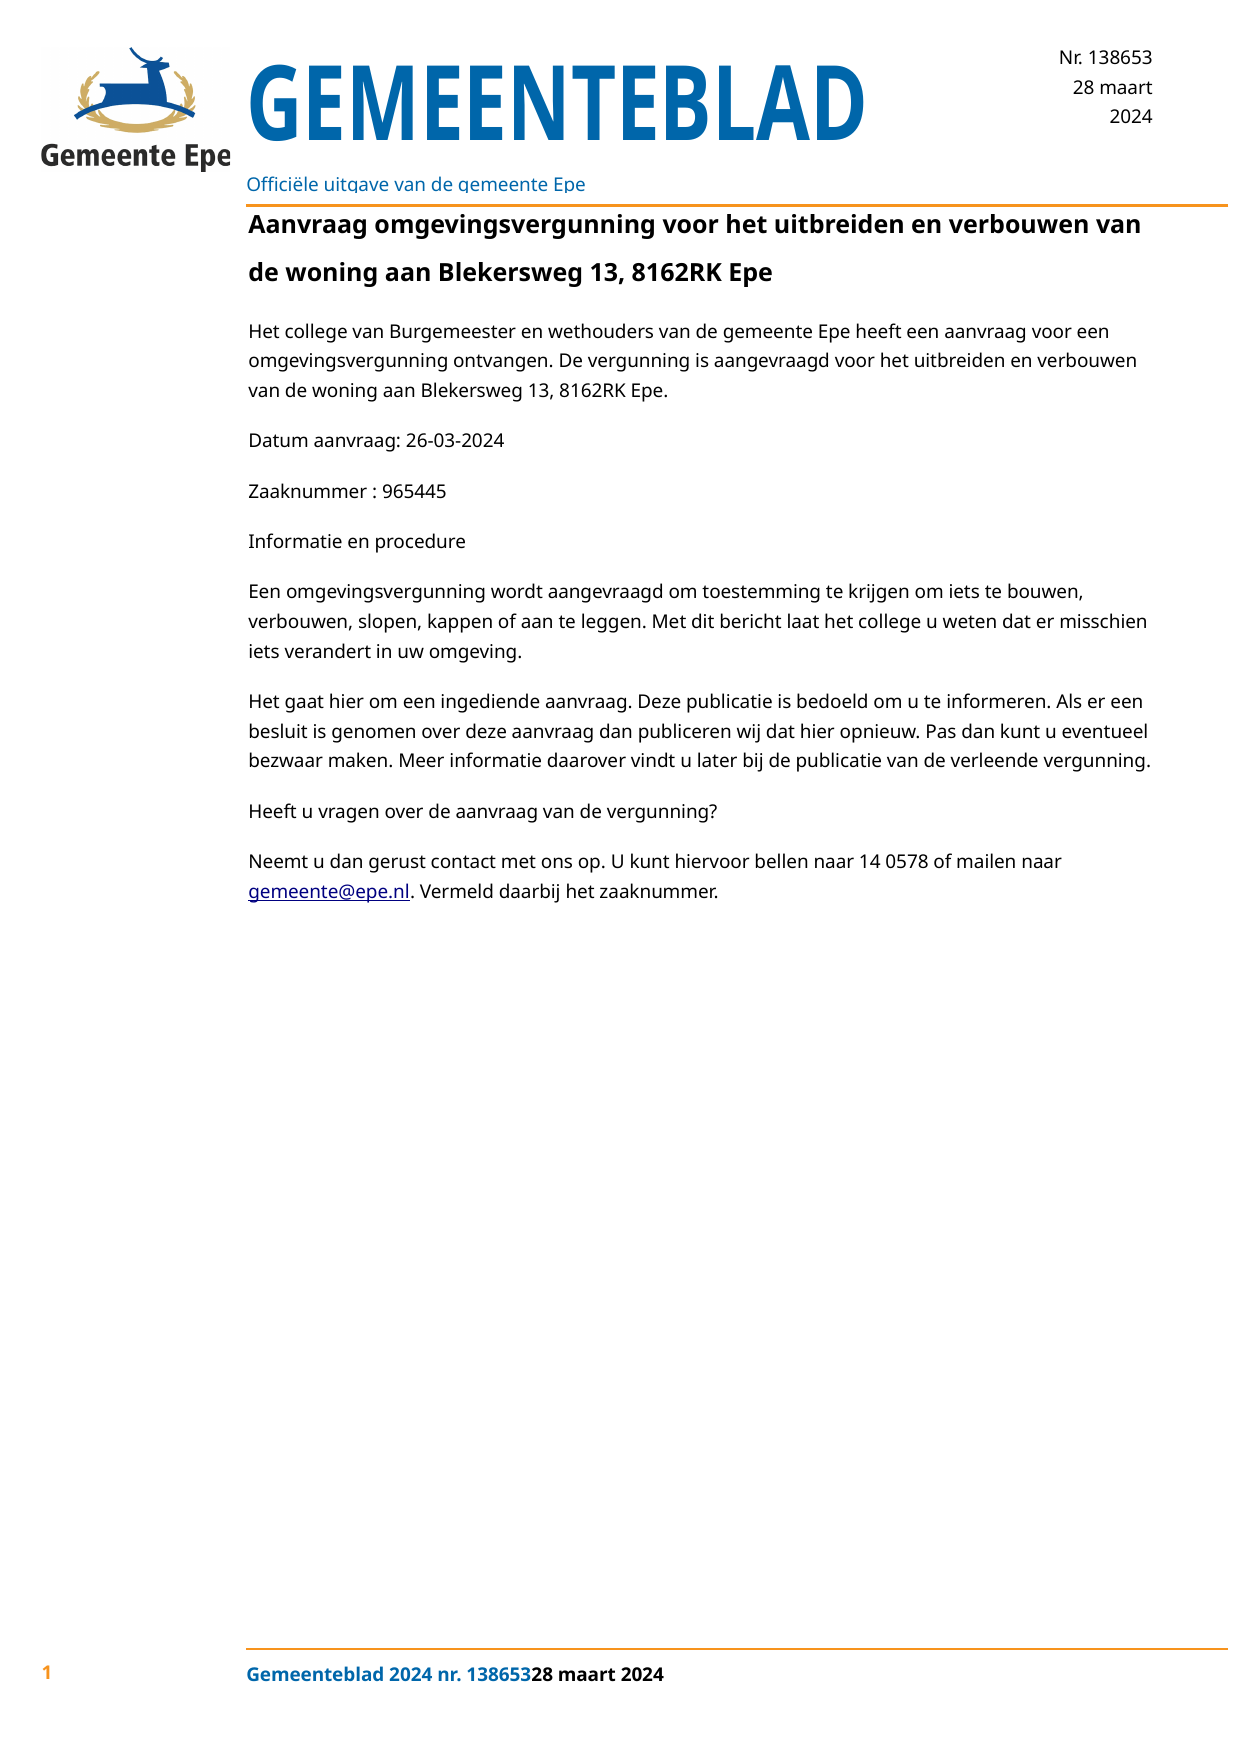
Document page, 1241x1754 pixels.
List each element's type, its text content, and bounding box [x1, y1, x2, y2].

text Het gaat hier om een ingediende aanvraag. Deze publicatie is bedoeld om u te informeren. Als er een besluit is genomen over deze aanvraag dan publiceren wij dat hier opnieuw. Pas dan kunt u eventueel bezwaar maken. Meer informatie daarover vindt u later bij de publicatie van de verleende vergunning. [248, 688, 1152, 773]
text Aanvraag omgevingsvergunning voor het uitbreiden en verbouwen van de woning aan Blekersweg 13, 8162RK Epe [248, 207, 1152, 288]
text Datum aanvraag: 26-03-2024 [248, 427, 1152, 453]
picture [41, 47, 231, 172]
text Heeft u vragen over de aanvraag van de vergunning? [248, 798, 1152, 824]
text Het college van Burgemeester en wethouders van de gemeente Epe heeft een aanvraag voor een omgevingsvergunning ontvangen. De vergunning is aangevraagd voor het uitbreiden en verbouwen van de woning aan Blekersweg 13, 8162RK Epe. [248, 318, 1152, 403]
text Zaaknummer : 965445 [248, 478, 1152, 504]
text Een omgevingsvergunning wordt aangevraagd om toestemming te krijgen om iets te bouwen, verbouwen, slopen, kappen of aan te leggen. Met dit bericht laat het college u weten dat er misschien iets verandert in uw omgeving. [248, 579, 1152, 664]
text Informatie en procedure [248, 528, 1152, 554]
text Neemt u dan gerust contact met ons op. U kunt hiervoor bellen naar 14 0578 of mailen naar gemeente@epe.nl. Vermeld daarbij het zaaknummer. [248, 848, 1152, 904]
